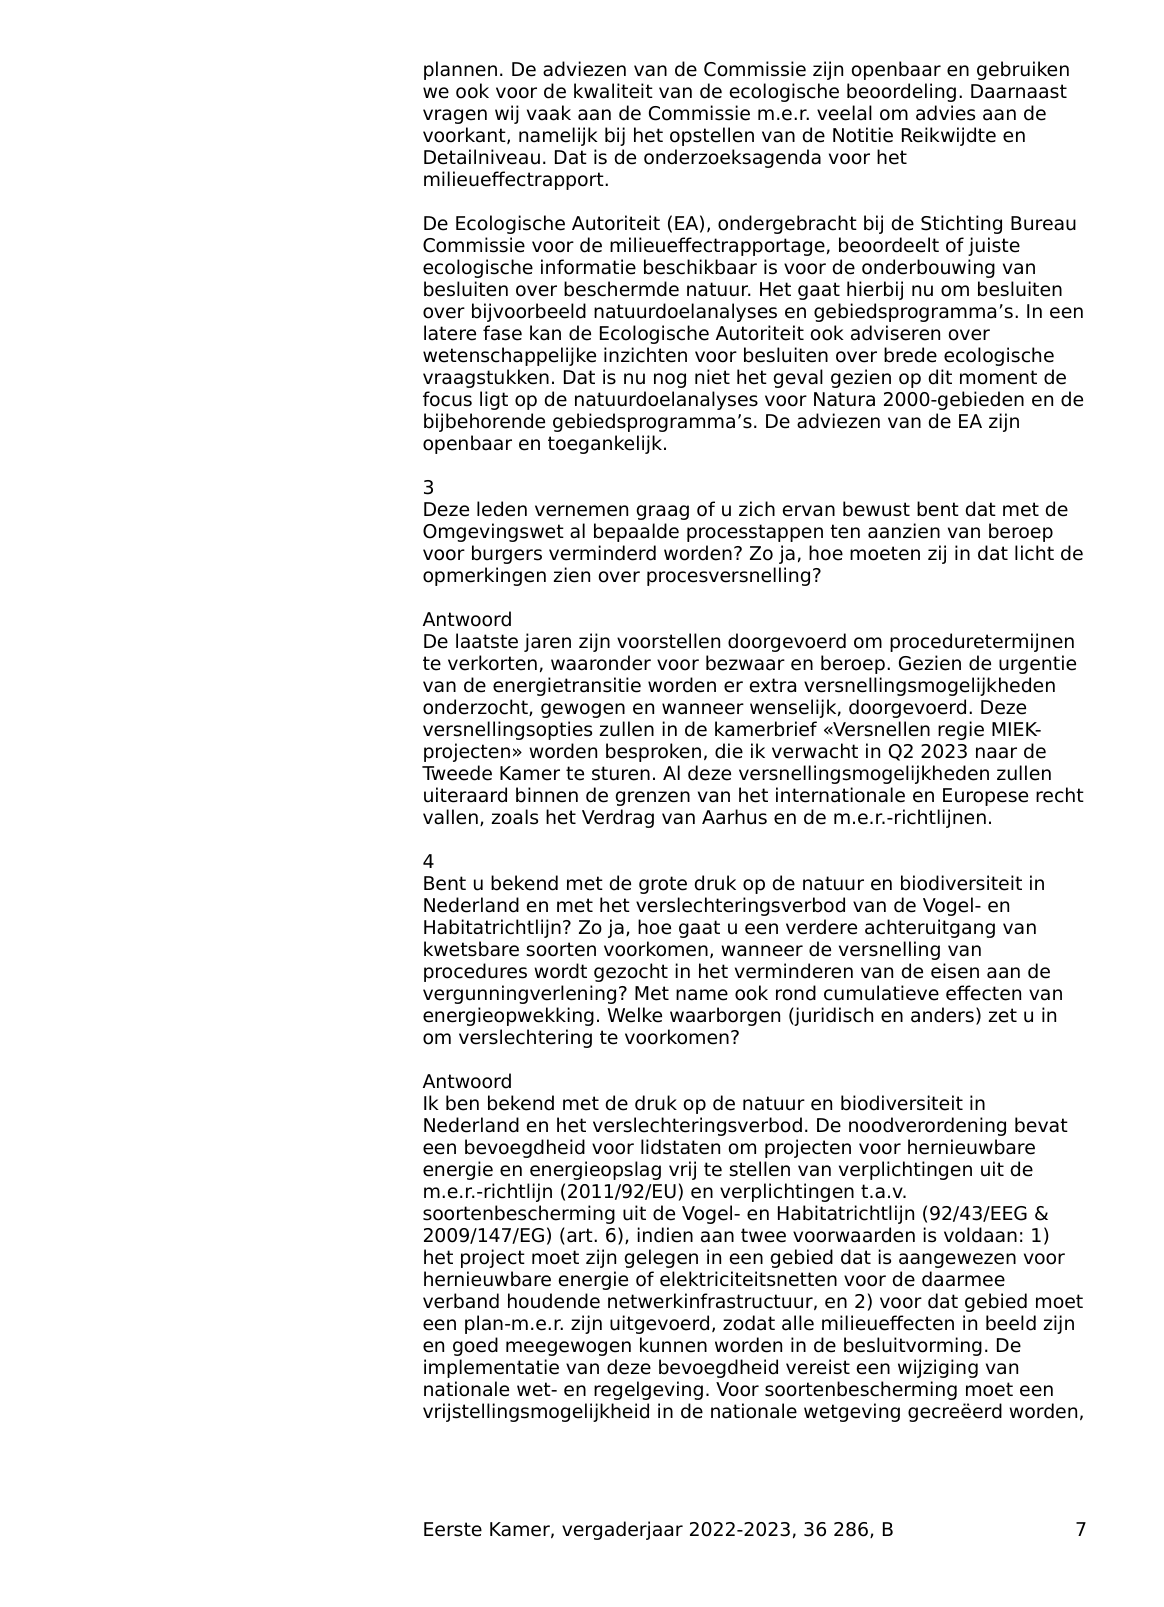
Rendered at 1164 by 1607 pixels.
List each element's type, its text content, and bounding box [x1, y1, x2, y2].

text 4 [422, 851, 1087, 873]
text De laatste jaren zijn voorstellen doorgevoerd om proceduretermijnen te verkorten, waaronder voor bezwaar en beroep. Gezien de urgentie van de energietransitie worden er extra versnellingsmogelijkheden onderzocht, gewogen en wanneer wenselijk, doorgevoerd. Deze versnellingsopties zullen in de kamerbrief «Versnellen regie MIEK-projecten» worden besproken, die ik verwacht in Q2 2023 naar de Tweede Kamer te sturen. Al deze versnellingsmogelijkheden zullen uiteraard binnen de grenzen van het internationale en Europese recht vallen, zoals het Verdrag van Aarhus en de m.e.r.-richtlijnen. [422, 631, 1087, 829]
text De Ecologische Autoriteit (EA), ondergebracht bij de Stichting Bureau Commissie voor de milieueffectrapportage, beoordeelt of juiste ecologische informatie beschikbaar is voor de onderbouwing van besluiten over beschermde natuur. Het gaat hierbij nu om besluiten over bijvoorbeeld natuurdoelanalyses en gebiedsprogramma’s. In een latere fase kan de Ecologische Autoriteit ook adviseren over wetenschappelijke inzichten voor besluiten over brede ecologische vraagstukken. Dat is nu nog niet het geval gezien op dit moment de focus ligt op de natuurdoelanalyses voor Natura 2000-gebieden en de bijbehorende gebiedsprogramma’s. De adviezen van de EA zijn openbaar en toegankelijk. [422, 213, 1087, 455]
text plannen. De adviezen van de Commissie zijn openbaar en gebruiken we ook voor de kwaliteit van de ecologische beoordeling. Daarnaast vragen wij vaak aan de Commissie m.e.r. veelal om advies aan de voorkant, namelijk bij het opstellen van de Notitie Reikwijdte en Detailniveau. Dat is de onderzoeksagenda voor het milieueffectrapport. [422, 59, 1087, 191]
text 3 [422, 477, 1087, 499]
text Bent u bekend met de grote druk op de natuur en biodiversiteit in Nederland en met het verslechteringsverbod van de Vogel- en Habitatrichtlijn? Zo ja, hoe gaat u een verdere achteruitgang van kwetsbare soorten voorkomen, wanneer de versnelling van procedures wordt gezocht in het verminderen van de eisen aan de vergunningverlening? Met name ook rond cumulatieve effecten van energieopwekking. Welke waarborgen (juridisch en anders) zet u in om verslechtering te voorkomen? [422, 873, 1087, 1049]
text Ik ben bekend met de druk op de natuur en biodiversiteit in Nederland en het verslechteringsverbod. De noodverordening bevat een bevoegdheid voor lidstaten om projecten voor hernieuwbare energie en energieopslag vrij te stellen van verplichtingen uit de m.e.r.-richtlijn (2011/92/EU) en verplichtingen t.a.v. soortenbescherming uit de Vogel- en Habitatrichtlijn (92/43/EEG & 2009/147/EG) (art. 6), indien aan twee voorwaarden is voldaan: 1) het project moet zijn gelegen in een gebied dat is aangewezen voor hernieuwbare energie of elektriciteitsnetten voor de daarmee verband houdende netwerkinfrastructuur, en 2) voor dat gebied moet een plan-m.e.r. zijn uitgevoerd, zodat alle milieueffecten in beeld zijn en goed meegewogen kunnen worden in de besluitvorming. De implementatie van deze bevoegdheid vereist een wijziging van nationale wet- en regelgeving. Voor soortenbescherming moet een vrijstellingsmogelijkheid in de nationale wetgeving gecreëerd worden, [422, 1093, 1087, 1423]
text Antwoord [422, 1071, 1087, 1093]
text Deze leden vernemen graag of u zich ervan bewust bent dat met de Omgevingswet al bepaalde processtappen ten aanzien van beroep voor burgers verminderd worden? Zo ja, hoe moeten zij in dat licht de opmerkingen zien over procesversnelling? [422, 499, 1087, 587]
text Antwoord [422, 609, 1087, 631]
